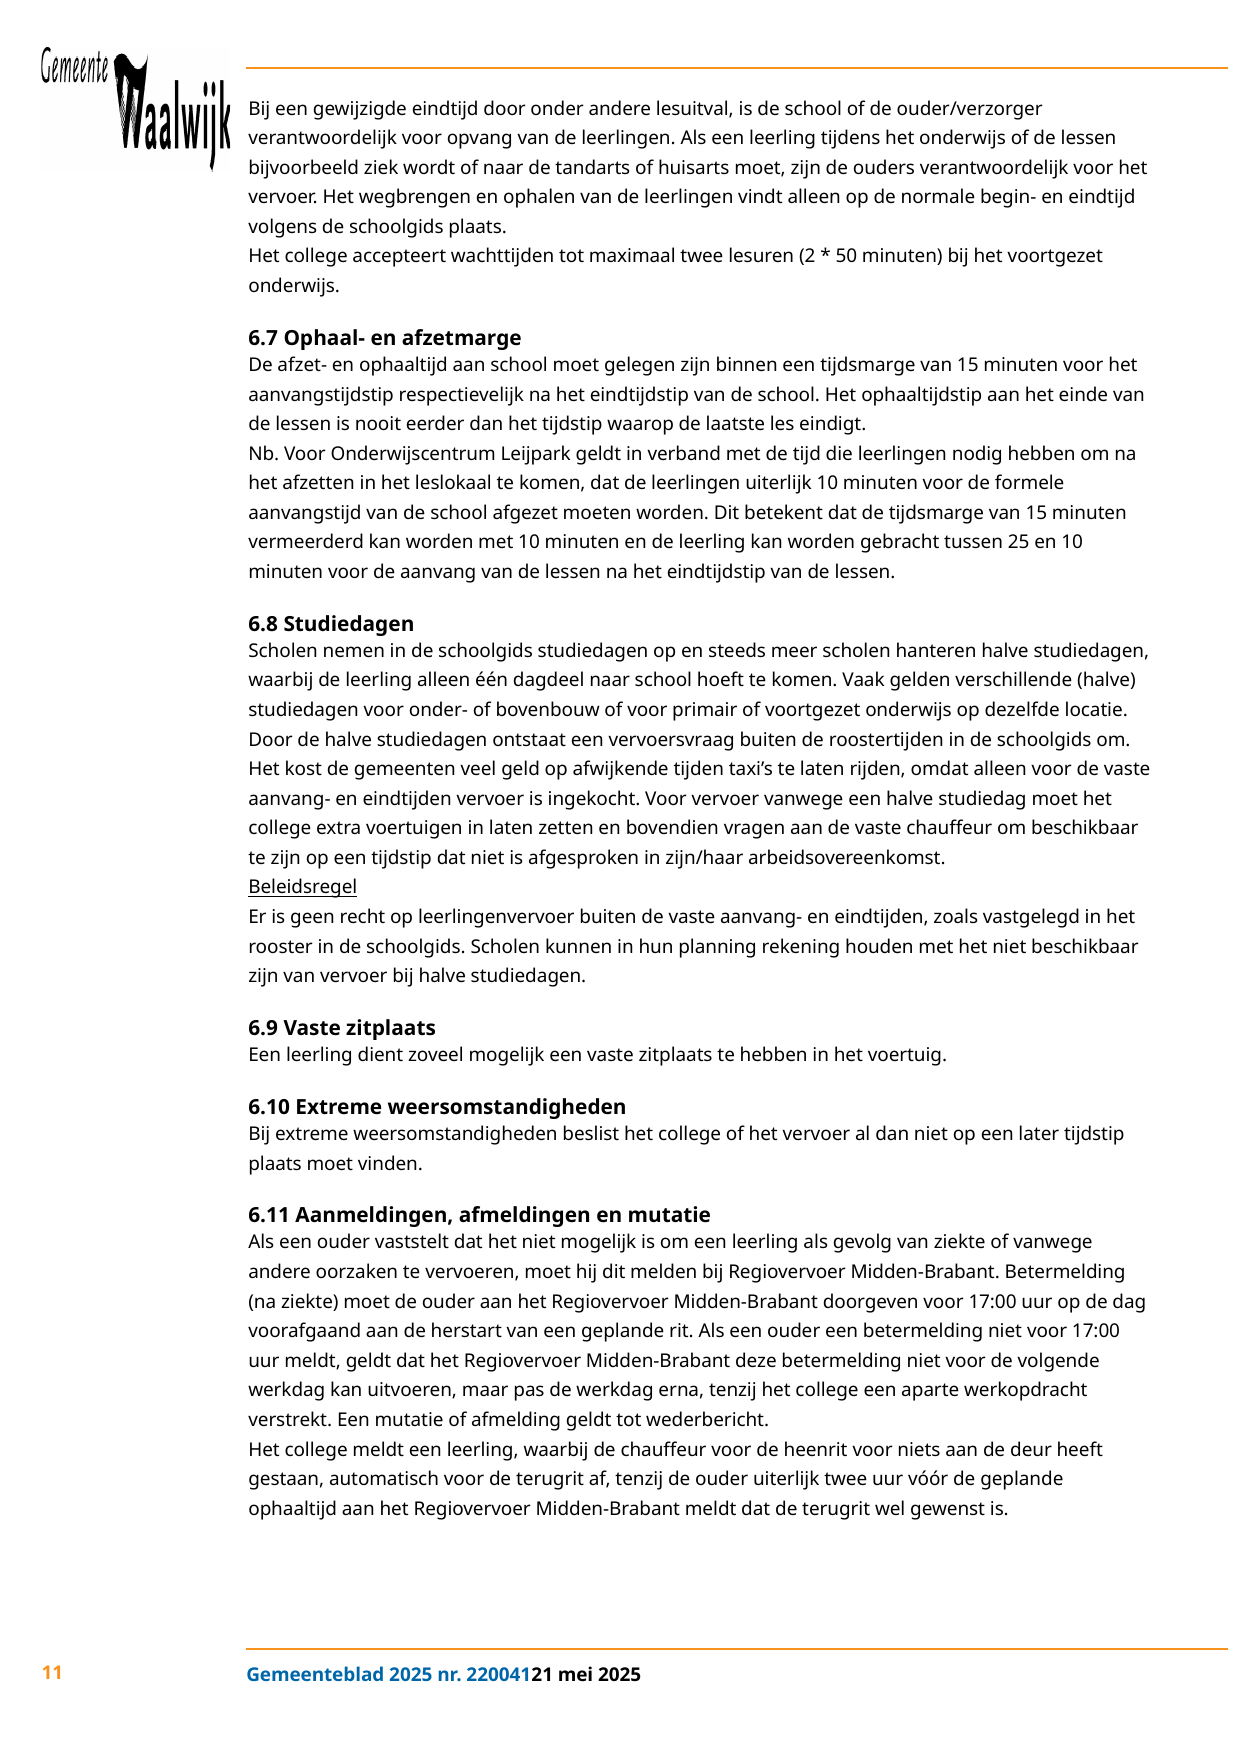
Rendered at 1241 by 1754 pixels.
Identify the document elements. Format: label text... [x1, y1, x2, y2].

text 6.10 Extreme weersomstandigheden [248, 1092, 1152, 1120]
text 6.9 Vaste zitplaats [248, 1013, 1152, 1041]
text De afzet- en ophaaltijd aan school moet gelegen zijn binnen een tijdsmarge van 15 minuten voor het aanvangstijdstip respectievelijk na het eindtijdstip van de school. Het ophaaltijdstip aan het einde van de lessen is nooit eerder dan het tijdstip waarop de laatste les eindigt. [248, 351, 1152, 436]
text Bij extreme weersomstandigheden beslist het college of het vervoer al dan niet op een later tijdstip plaats moet vinden. [248, 1120, 1152, 1176]
text Nb. Voor Onderwijscentrum Leijpark geldt in verband met de tijd die leerlingen nodig hebben om na het afzetten in het leslokaal te komen, dat de leerlingen uiterlijk 10 minuten voor de formele aanvangstijd van de school afgezet moeten worden. Dit betekent dat de tijdsmarge van 15 minuten vermeerderd kan worden met 10 minuten en de leerling kan worden gebracht tussen 25 en 10 minuten voor de aanvang van de lessen na het eindtijdstip van de lessen. [248, 440, 1152, 584]
text Scholen nemen in de schoolgids studiedagen op en steeds meer scholen hanteren halve studiedagen, waarbij de leerling alleen één dagdeel naar school hoeft te komen. Vaak gelden verschillende (halve) studiedagen voor onder- of bovenbouw of voor primair of voortgezet onderwijs op dezelfde locatie. Door de halve studiedagen ontstaat een vervoersvraag buiten de roostertijden in de schoolgids om. [248, 637, 1152, 752]
text Een leerling dient zoveel mogelijk een vaste zitplaats te hebben in het voertuig. [248, 1041, 1152, 1067]
text Het kost de gemeenten veel geld op afwijkende tijden taxi’s te laten rijden, omdat alleen voor de vaste aanvang- en eindtijden vervoer is ingekocht. Voor vervoer vanwege een halve studiedag moet het college extra voertuigen in laten zetten en bovendien vragen aan de vaste chauffeur om beschikbaar te zijn op een tijdstip dat niet is afgesproken in zijn/haar arbeidsovereenkomst. [248, 755, 1152, 870]
picture [41, 47, 231, 172]
text Bij een gewijzigde eindtijd door onder andere lesuitval, is de school of de ouder/verzorger verantwoordelijk voor opvang van de leerlingen. Als een leerling tijdens het onderwijs of de lessen bijvoorbeeld ziek wordt of naar de tandarts of huisarts moet, zijn de ouders verantwoordelijk voor het vervoer. Het wegbrengen en ophalen van de leerlingen vindt alleen op de normale begin- en eindtijd volgens de schoolgids plaats. [248, 95, 1152, 239]
text 6.11 Aanmeldingen, afmeldingen en mutatie [248, 1200, 1152, 1229]
text 6.8 Studiedagen [248, 609, 1152, 637]
text Als een ouder vaststelt dat het niet mogelijk is om een leerling als gevolg van ziekte of vanwege andere oorzaken te vervoeren, moet hij dit melden bij Regiovervoer Midden-Brabant. Betermelding (na ziekte) moet de ouder aan het Regiovervoer Midden-Brabant doorgeven voor 17:00 uur op de dag voorafgaand aan de herstart van een geplande rit. Als een ouder een betermelding niet voor 17:00 uur meldt, geldt dat het Regiovervoer Midden-Brabant deze betermelding niet voor de volgende werkdag kan uitvoeren, maar pas de werkdag erna, tenzij het college een aparte werkopdracht verstrekt. Een mutatie of afmelding geldt tot wederbericht. [248, 1229, 1152, 1432]
text Het college meldt een leerling, waarbij de chauffeur voor de heenrit voor niets aan de deur heeft gestaan, automatisch voor de terugrit af, tenzij de ouder uiterlijk twee uur vóór de geplande ophaaltijd aan het Regiovervoer Midden-Brabant meldt dat de terugrit wel gewenst is. [248, 1436, 1152, 1521]
text Beleidsregel [248, 874, 1152, 899]
text Het college accepteert wachttijden tot maximaal twee lesuren (2 * 50 minuten) bij het voortgezet onderwijs. [248, 243, 1152, 298]
text 6.7 Ophaal- en afzetmarge [248, 323, 1152, 351]
text Er is geen recht op leerlingenvervoer buiten de vaste aanvang- en eindtijden, zoals vastgelegd in het rooster in de schoolgids. Scholen kunnen in hun planning rekening houden met het niet beschikbaar zijn van vervoer bij halve studiedagen. [248, 903, 1152, 988]
